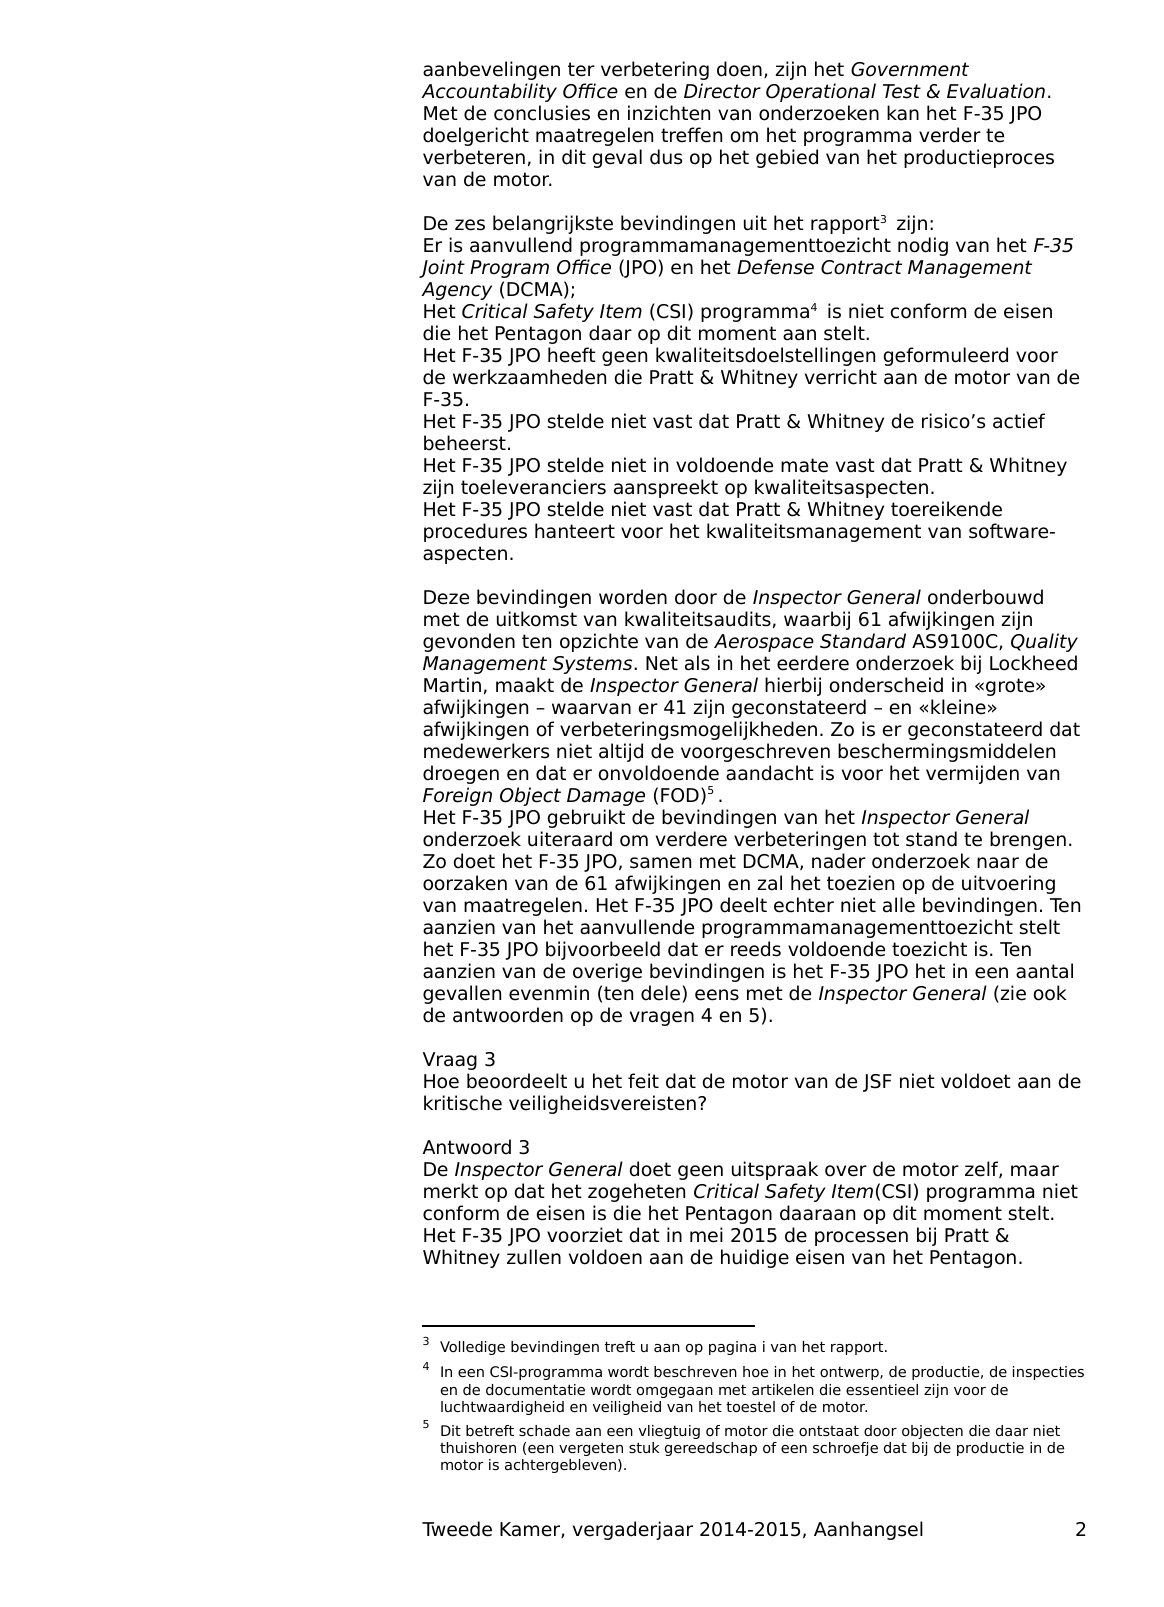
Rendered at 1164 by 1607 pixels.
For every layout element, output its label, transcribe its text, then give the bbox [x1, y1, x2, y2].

text In een CSI-programma wordt beschreven hoe in het ontwerp, de productie, de inspecties en de documentatie wordt omgegaan met artikelen die essentieel zijn voor de luchtwaardigheid en veiligheid van het toestel of de motor. [422, 1360, 1087, 1416]
text De zes belangrijkste bevindingen uit het rapport zijn: [422, 213, 1087, 235]
text Het F-35 JPO stelde niet vast dat Pratt & Whitney toereikende procedures hanteert voor het kwaliteitsmanagement van software-aspecten. [422, 499, 1087, 565]
text Vraag 3 [422, 1049, 1087, 1071]
text De Inspector General doet geen uitspraak over de motor zelf, maar merkt op dat het zogeheten Critical Safety Item(CSI) programma niet conform de eisen is die het Pentagon daaraan op dit moment stelt. Het F-35 JPO voorziet dat in mei 2015 de processen bij Pratt & Whitney zullen voldoen aan de huidige eisen van het Pentagon. [422, 1159, 1087, 1269]
text Deze bevindingen worden door de Inspector General onderbouwd met de uitkomst van kwaliteitsaudits, waarbij 61 afwijkingen zijn gevonden ten opzichte van de Aerospace Standard AS9100C, Quality Management Systems. Net als in het eerdere onderzoek bij Lockheed Martin, maakt de Inspector General hierbij onderscheid in «grote» afwijkingen – waarvan er 41 zijn geconstateerd – en «kleine» afwijkingen of verbeteringsmogelijkheden. Zo is er geconstateerd dat medewerkers niet altijd de voorgeschreven beschermingsmiddelen droegen en dat er onvoldoende aandacht is voor het vermijden van Foreign Object Damage (FOD). [422, 587, 1087, 807]
text Het F-35 JPO stelde niet vast dat Pratt & Whitney de risico’s actief beheerst. [422, 411, 1087, 455]
text Dit betreft schade aan een vliegtuig of motor die ontstaat door objecten die daar niet thuishoren (een vergeten stuk gereedschap of een schroefje dat bij de productie in de motor is achtergebleven). [422, 1418, 1087, 1474]
text Het F-35 JPO stelde niet in voldoende mate vast dat Pratt & Whitney zijn toeleveranciers aanspreekt op kwaliteitsaspecten. [422, 455, 1087, 499]
text Antwoord 3 [422, 1137, 1087, 1159]
text Hoe beoordeelt u het feit dat de motor van de JSF niet voldoet aan de kritische veiligheidsvereisten? [422, 1071, 1087, 1115]
text aanbevelingen ter verbetering doen, zijn het Government Accountability Office en de Director Operational Test & Evaluation. Met de conclusies en inzichten van onderzoeken kan het F-35 JPO doelgericht maatregelen treffen om het programma verder te verbeteren, in dit geval dus op het gebied van het productieproces van de motor. [422, 59, 1087, 191]
text Volledige bevindingen treft u aan op pagina i van het rapport. [422, 1335, 1087, 1357]
text Het F-35 JPO gebruikt de bevindingen van het Inspector General onderzoek uiteraard om verdere verbeteringen tot stand te brengen. Zo doet het F-35 JPO, samen met DCMA, nader onderzoek naar de oorzaken van de 61 afwijkingen en zal het toezien op de uitvoering van maatregelen. Het F-35 JPO deelt echter niet alle bevindingen. Ten aanzien van het aanvullende programmamanagementtoezicht stelt het F-35 JPO bijvoorbeeld dat er reeds voldoende toezicht is. Ten aanzien van de overige bevindingen is het F-35 JPO het in een aantal gevallen evenmin (ten dele) eens met de Inspector General (zie ook de antwoorden op de vragen 4 en 5). [422, 807, 1087, 1027]
text Het Critical Safety Item (CSI) programma is niet conform de eisen die het Pentagon daar op dit moment aan stelt. [422, 301, 1087, 345]
text Er is aanvullend programmamanagementtoezicht nodig van het F-35 Joint Program Office (JPO) en het Defense Contract Management Agency (DCMA); [422, 235, 1087, 301]
text Het F-35 JPO heeft geen kwaliteitsdoelstellingen geformuleerd voor de werkzaamheden die Pratt & Whitney verricht aan de motor van de F-35. [422, 345, 1087, 411]
